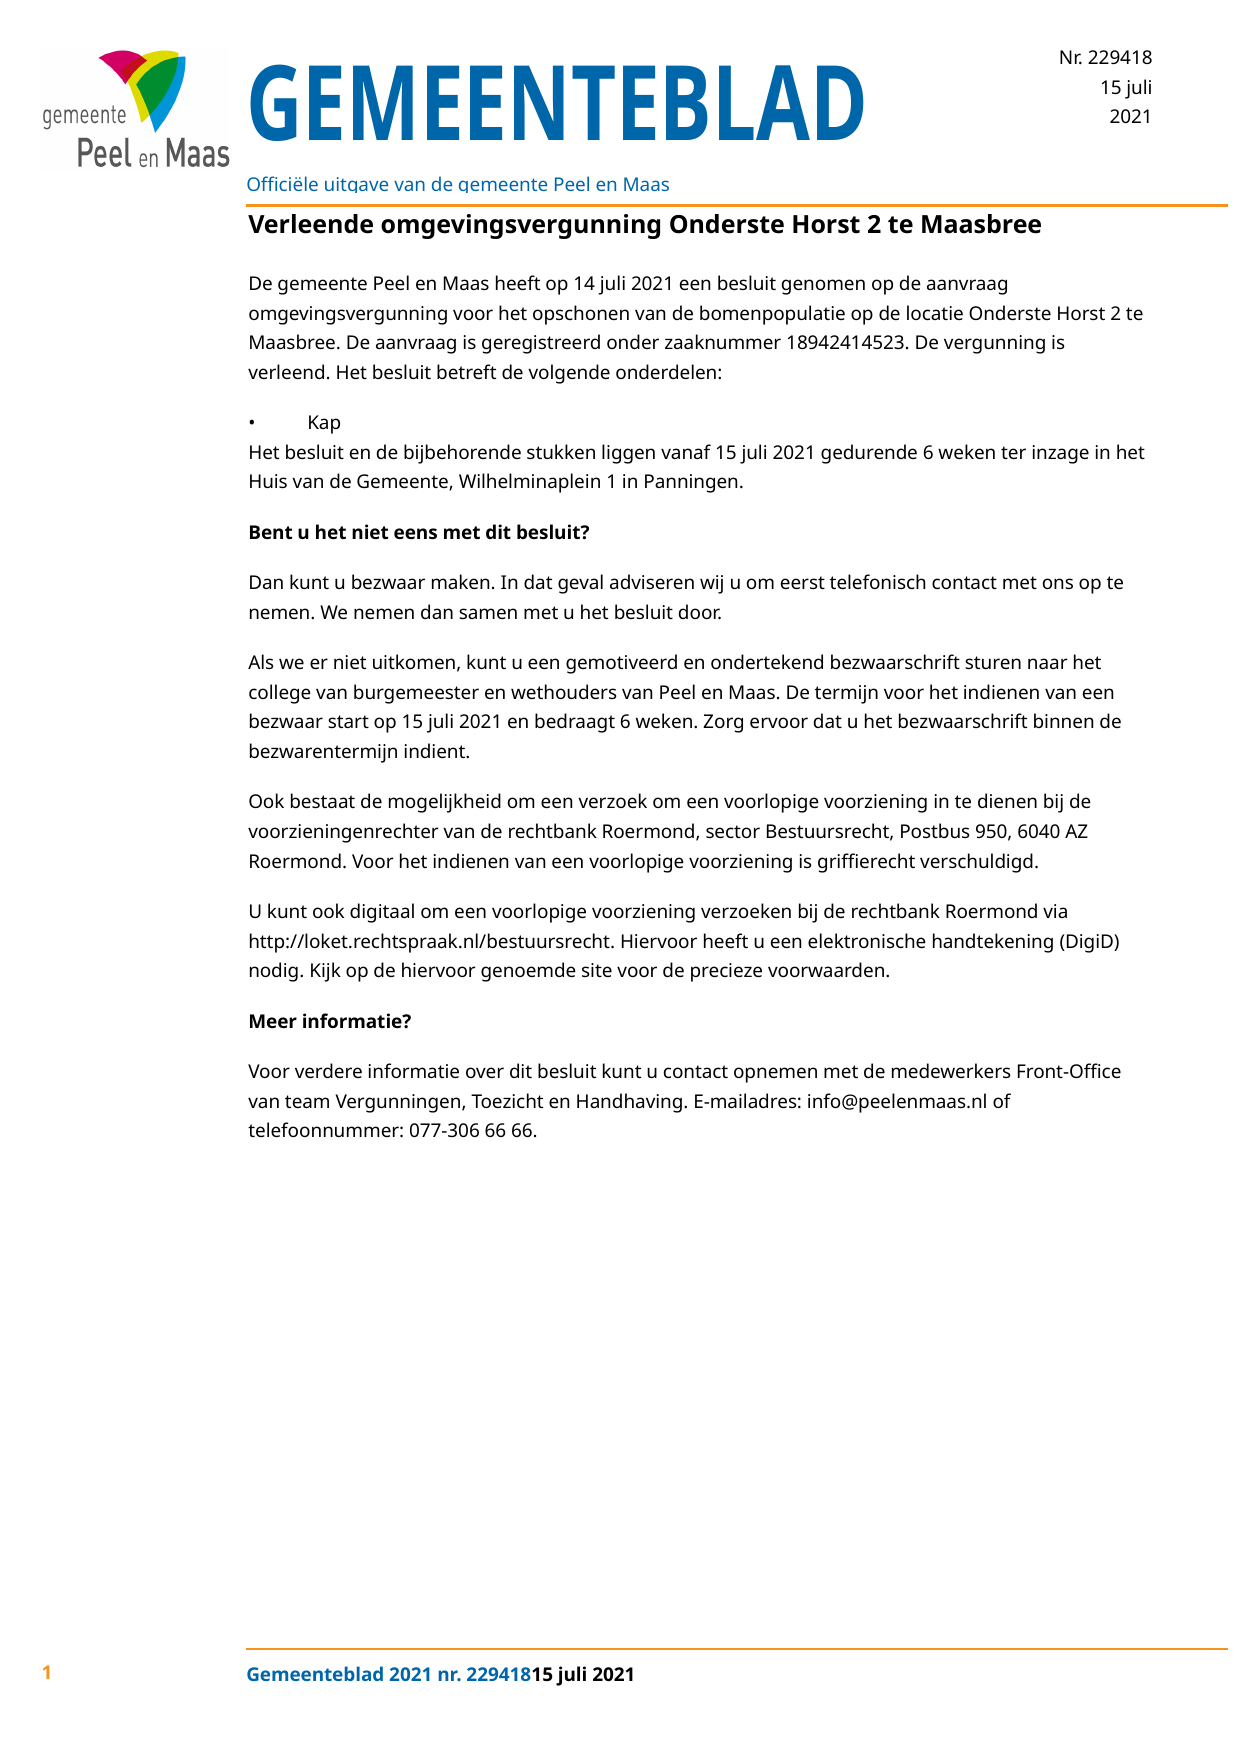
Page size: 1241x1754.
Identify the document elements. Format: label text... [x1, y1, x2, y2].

text Ook bestaat de mogelijkheid om een verzoek om een voorlopige voorziening in te dienen bij de voorzieningenrechter van de rechtbank Roermond, sector Bestuursrecht, Postbus 950, 6040 AZ Roermond. Voor het indienen van een voorlopige voorziening is griffierecht verschuldigd. [248, 789, 1152, 873]
text U kunt ook digitaal om een voorlopige voorziening verzoeken bij de rechtbank Roermond via http://loket.rechtspraak.nl/bestuursrecht. Hiervoor heeft u een elektronische handtekening (DigiD) nodig. Kijk op de hiervoor genoemde site voor de precieze voorwaarden. [248, 898, 1152, 983]
text Het besluit en de bijbehorende stukken liggen vanaf 15 juli 2021 gedurende 6 weken ter inzage in het Huis van de Gemeente, Wilhelminaplein 1 in Panningen. [248, 439, 1152, 494]
text De gemeente Peel en Maas heeft op 14 juli 2021 een besluit genomen op de aanvraag omgevingsvergunning voor het opschonen van de bomenpopulatie op de locatie Onderste Horst 2 te Maasbree. De aanvraag is geregistreerd onder zaaknummer 18942414523. De vergunning is verleend. Het besluit betreft de volgende onderdelen: [248, 270, 1152, 385]
text Voor verdere informatie over dit besluit kunt u contact opnemen met de medewerkers Front-Office van team Vergunningen, Toezicht en Handhaving. E-mailadres: info@peelenmaas.nl of telefoonnummer: 077-306 66 66. [248, 1058, 1152, 1143]
text Dan kunt u bezwaar maken. In dat geval adviseren wij u om eerst telefonisch contact met ons op te nemen. We nemen dan samen met u het besluit door. [248, 569, 1152, 625]
text Bent u het niet eens met dit besluit? [248, 519, 1152, 545]
text Meer informatie? [248, 1008, 1152, 1033]
text Als we er niet uitkomen, kunt u een gemotiveerd en ondertekend bezwaarschrift sturen naar het college van burgemeester en wethouders van Peel en Maas. De termijn voor het indienen van een bezwaar start op 15 juli 2021 en bedraagt 6 weken. Zorg ervoor dat u het bezwaarschrift binnen de bezwarentermijn indient. [248, 649, 1152, 764]
text Verleende omgevingsvergunning Onderste Horst 2 te Maasbree [248, 207, 1152, 241]
picture [41, 47, 231, 172]
list Kap [248, 409, 1152, 435]
